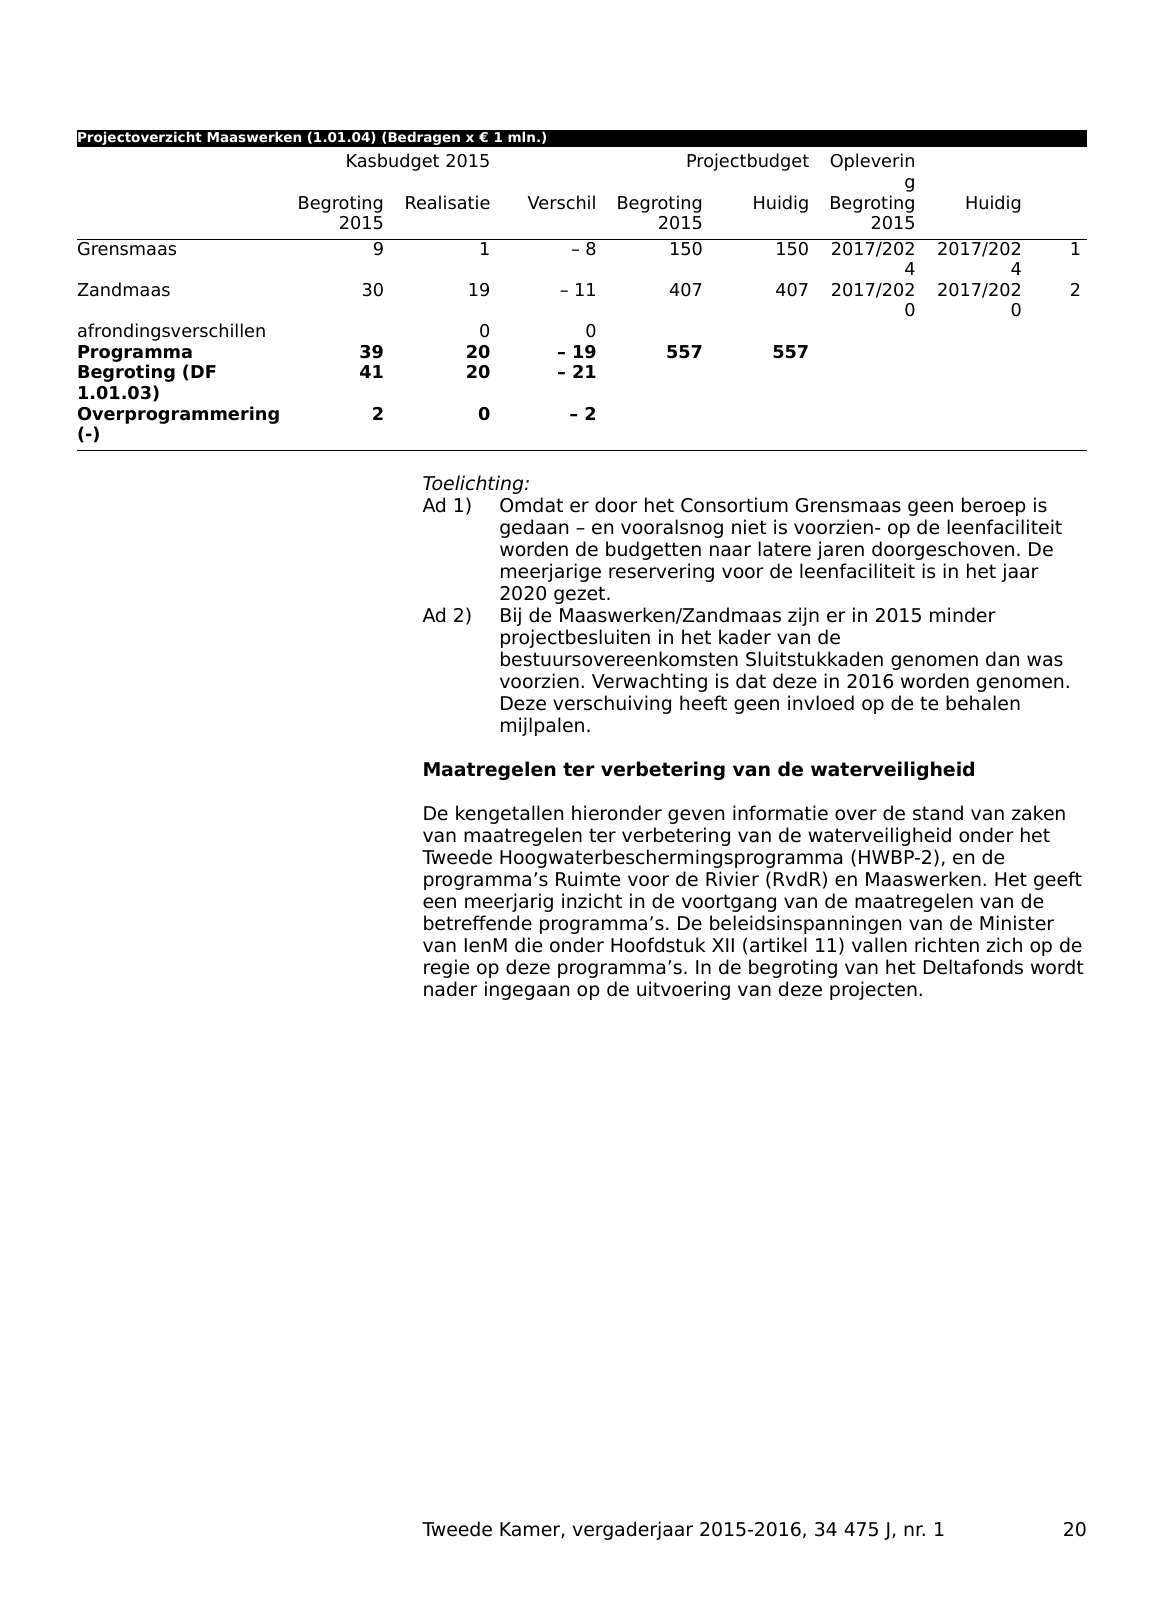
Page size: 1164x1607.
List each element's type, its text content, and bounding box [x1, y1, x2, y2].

table_cell [77, 147, 283, 193]
table_cell 2 [1028, 280, 1087, 321]
table_cell [496, 213, 602, 238]
table_cell – 8 [496, 240, 602, 280]
table_cell Begroting [602, 193, 709, 213]
table_cell Programma [77, 342, 283, 362]
table_cell – 11 [496, 280, 602, 321]
table_cell [1028, 342, 1087, 362]
table_cell [496, 147, 602, 193]
text Ad 2) Bij de Maaswerken/Zandmaas zijn er in 2015 minder projectbesluiten in het kader van de bestuursovereenkomsten Sluitstukkaden genomen dan was voorzien. Verwachting is dat deze in 2016 worden genomen. Deze verschuiving heeft geen invloed op de te behalen mijlpalen. [422, 604, 1087, 736]
table_cell 407 [602, 280, 709, 321]
table_cell [921, 362, 1027, 403]
table_cell [1028, 404, 1087, 449]
table_cell 2017/2020 [921, 280, 1027, 321]
table_cell 150 [602, 240, 709, 280]
table_cell [815, 362, 921, 403]
table_cell Overprogrammering (-) [77, 404, 283, 449]
table_cell Kasbudget 2015 [284, 147, 496, 193]
table_cell Oplevering [815, 147, 921, 193]
table_cell 2 [284, 404, 390, 449]
table_cell 2015 [284, 213, 390, 238]
table_cell 2017/2024 [815, 240, 921, 280]
table_cell 9 [284, 240, 390, 280]
table_cell [815, 342, 921, 362]
text De kengetallen hieronder geven informatie over de stand van zaken van maatregelen ter verbetering van de waterveiligheid onder het Tweede Hoogwaterbeschermingsprogramma (HWBP-2), en de programma’s Ruimte voor de Rivier (RvdR) en Maaswerken. Het geeft een meerjarig inzicht in de voortgang van de maatregelen van de betreffende programma’s. De beleidsinspanningen van de Minister van IenM die onder Hoofdstuk XII (artikel 11) vallen richten zich op de regie op deze programma’s. In de begroting van het Deltafonds wordt nader ingegaan op de uitvoering van deze projecten. [422, 803, 1087, 1001]
table_cell – 19 [496, 342, 602, 362]
table_cell [709, 213, 815, 238]
table_cell [921, 147, 1027, 193]
table_cell [1028, 147, 1087, 193]
table_cell 39 [284, 342, 390, 362]
table_cell afrondingsverschillen [77, 321, 283, 342]
subtitle Toelichting: [422, 473, 1087, 495]
table_cell [921, 404, 1027, 449]
table_cell 30 [284, 280, 390, 321]
table_cell Zandmaas [77, 280, 283, 321]
table_cell [602, 362, 709, 403]
table_cell Projectbudget [602, 147, 815, 193]
table_cell [602, 404, 709, 449]
table_cell [390, 213, 496, 238]
table_cell Grensmaas [77, 240, 283, 280]
table_cell [709, 362, 815, 403]
table_cell 407 [709, 280, 815, 321]
table_cell 41 [284, 362, 390, 403]
table_cell 0 [390, 404, 496, 449]
table_cell [815, 321, 921, 342]
table_cell 1 [1028, 240, 1087, 280]
text Ad 1) Omdat er door het Consortium Grensmaas geen beroep is gedaan – en vooralsnog niet is voorzien- op de leenfaciliteit worden de budgetten naar latere jaren doorgeschoven. De meerjarige reservering voor de leenfaciliteit is in het jaar 2020 gezet. [422, 495, 1087, 604]
table_cell 19 [390, 280, 496, 321]
table_cell 0 [390, 321, 496, 342]
table_cell 557 [709, 342, 815, 362]
table_cell Begroting [284, 193, 390, 213]
table_header Projectoverzicht Maaswerken (1.01.04) (Bedragen x € 1 mln.) [77, 130, 1087, 146]
table_cell 557 [602, 342, 709, 362]
table_cell Huidig [921, 193, 1027, 213]
table_cell [921, 321, 1027, 342]
table_cell [1028, 321, 1087, 342]
table_cell 2017/2024 [921, 240, 1027, 280]
table_cell Huidig [709, 193, 815, 213]
table_cell Begroting (DF 1.01.03) [77, 362, 283, 403]
table_cell [921, 213, 1027, 238]
table_cell – 2 [496, 404, 602, 449]
table_cell 150 [709, 240, 815, 280]
table_cell [815, 404, 921, 449]
table_cell [921, 342, 1027, 362]
table_cell 0 [496, 321, 602, 342]
table_cell Realisatie [390, 193, 496, 213]
table_cell [1028, 193, 1087, 213]
table_cell [709, 404, 815, 449]
table_cell 2015 [602, 213, 709, 238]
table_cell [1028, 362, 1087, 403]
table_cell [709, 321, 815, 342]
table_cell [77, 213, 283, 238]
table_cell [284, 321, 390, 342]
table_cell 2017/2020 [815, 280, 921, 321]
table_cell 20 [390, 362, 496, 403]
table_cell 1 [390, 240, 496, 280]
table_cell 2015 [815, 213, 921, 238]
table_cell [602, 321, 709, 342]
table_cell 20 [390, 342, 496, 362]
table_cell – 21 [496, 362, 602, 403]
table_cell Begroting [815, 193, 921, 213]
table_cell Verschil [496, 193, 602, 213]
subtitle Maatregelen ter verbetering van de waterveiligheid [422, 759, 1087, 781]
table_cell [77, 193, 283, 213]
table_cell [1028, 213, 1087, 238]
